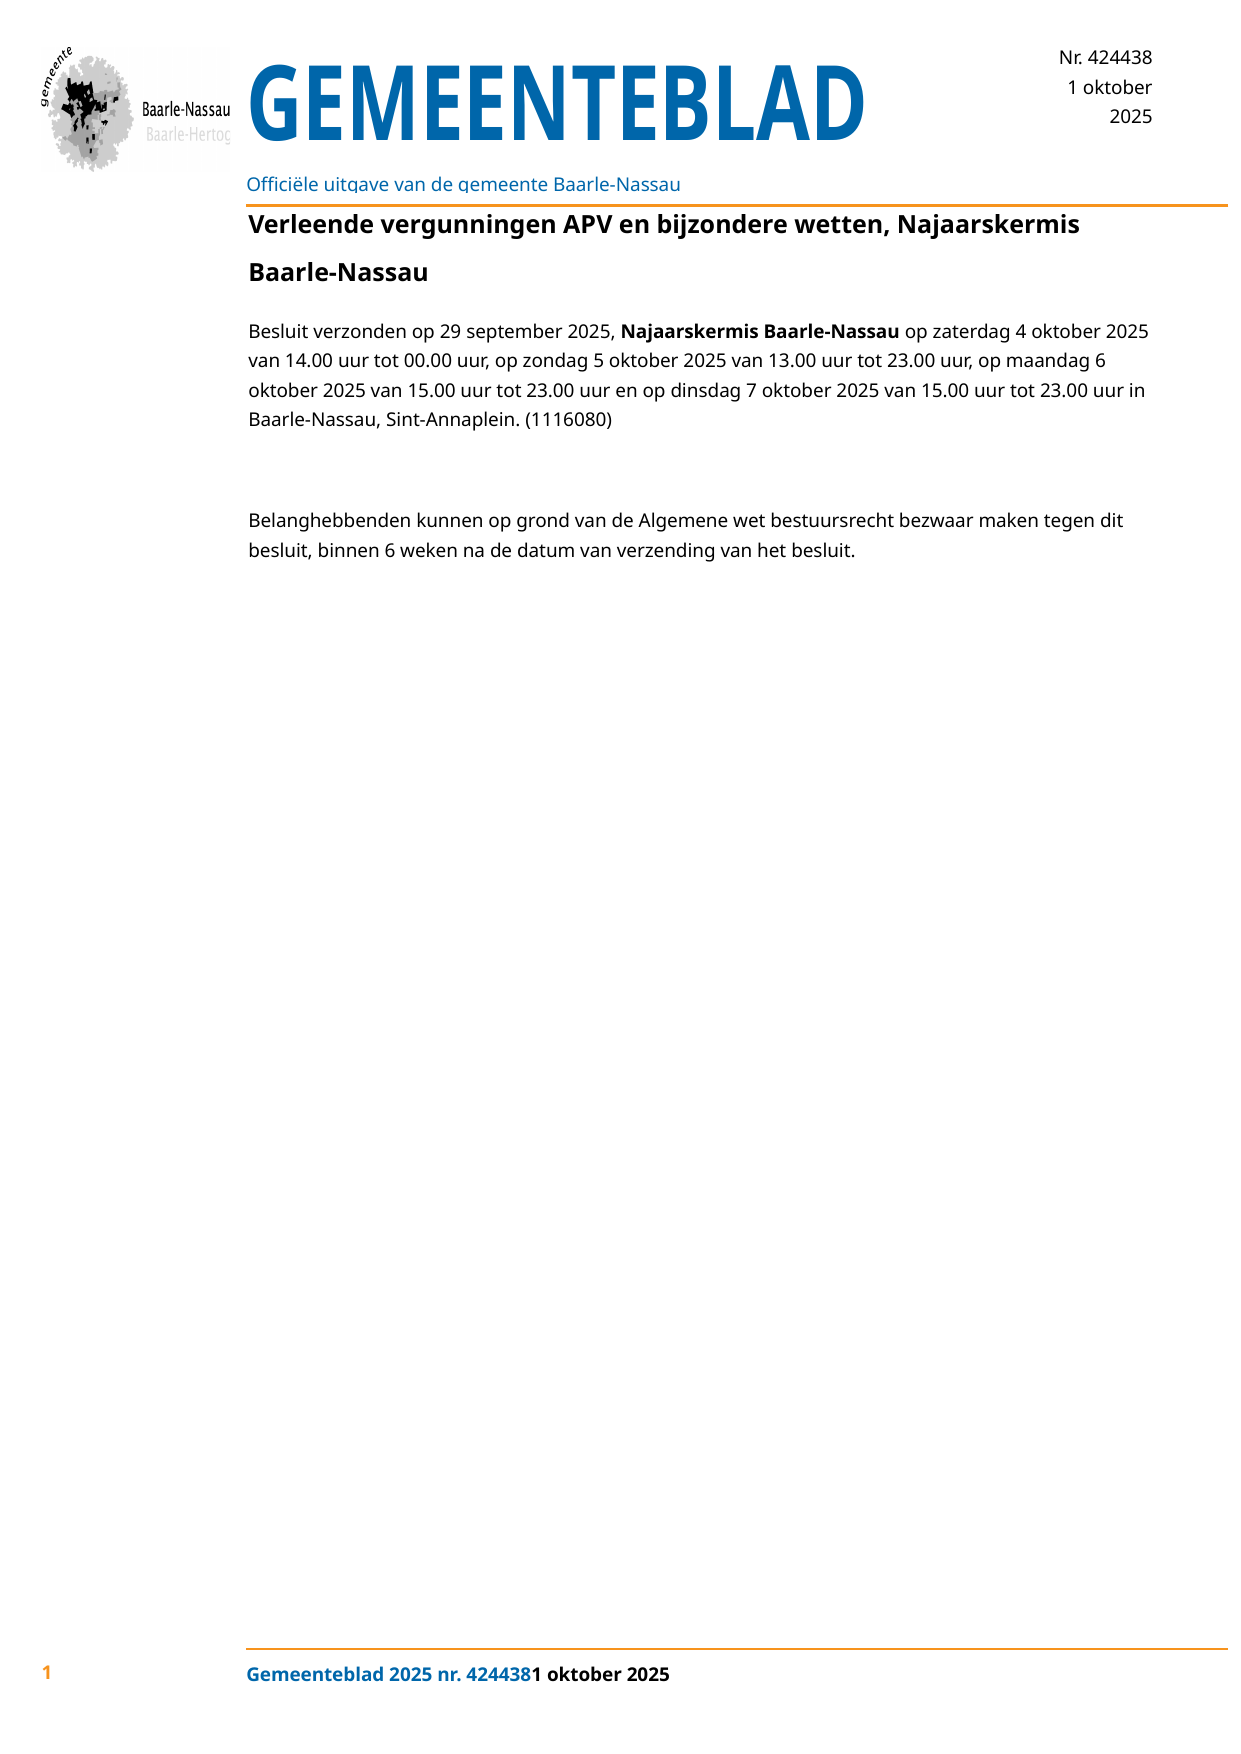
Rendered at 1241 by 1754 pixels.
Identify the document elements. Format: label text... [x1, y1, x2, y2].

text Besluit verzonden op 29 september 2025, Najaarskermis Baarle-Nassau op zaterdag 4 oktober 2025 van 14.00 uur tot 00.00 uur, op zondag 5 oktober 2025 van 13.00 uur tot 23.00 uur, op maandag 6 oktober 2025 van 15.00 uur tot 23.00 uur en op dinsdag 7 oktober 2025 van 15.00 uur tot 23.00 uur in Baarle-Nassau, Sint-Annaplein. (1116080) [248, 318, 1152, 432]
text Belanghebbenden kunnen op grond van de Algemene wet bestuursrecht bezwaar maken tegen dit besluit, binnen 6 weken na de datum van verzending van het besluit. [248, 507, 1152, 563]
text Verleende vergunningen APV en bijzondere wetten, Najaarskermis Baarle-Nassau [248, 207, 1152, 288]
picture [41, 47, 231, 172]
